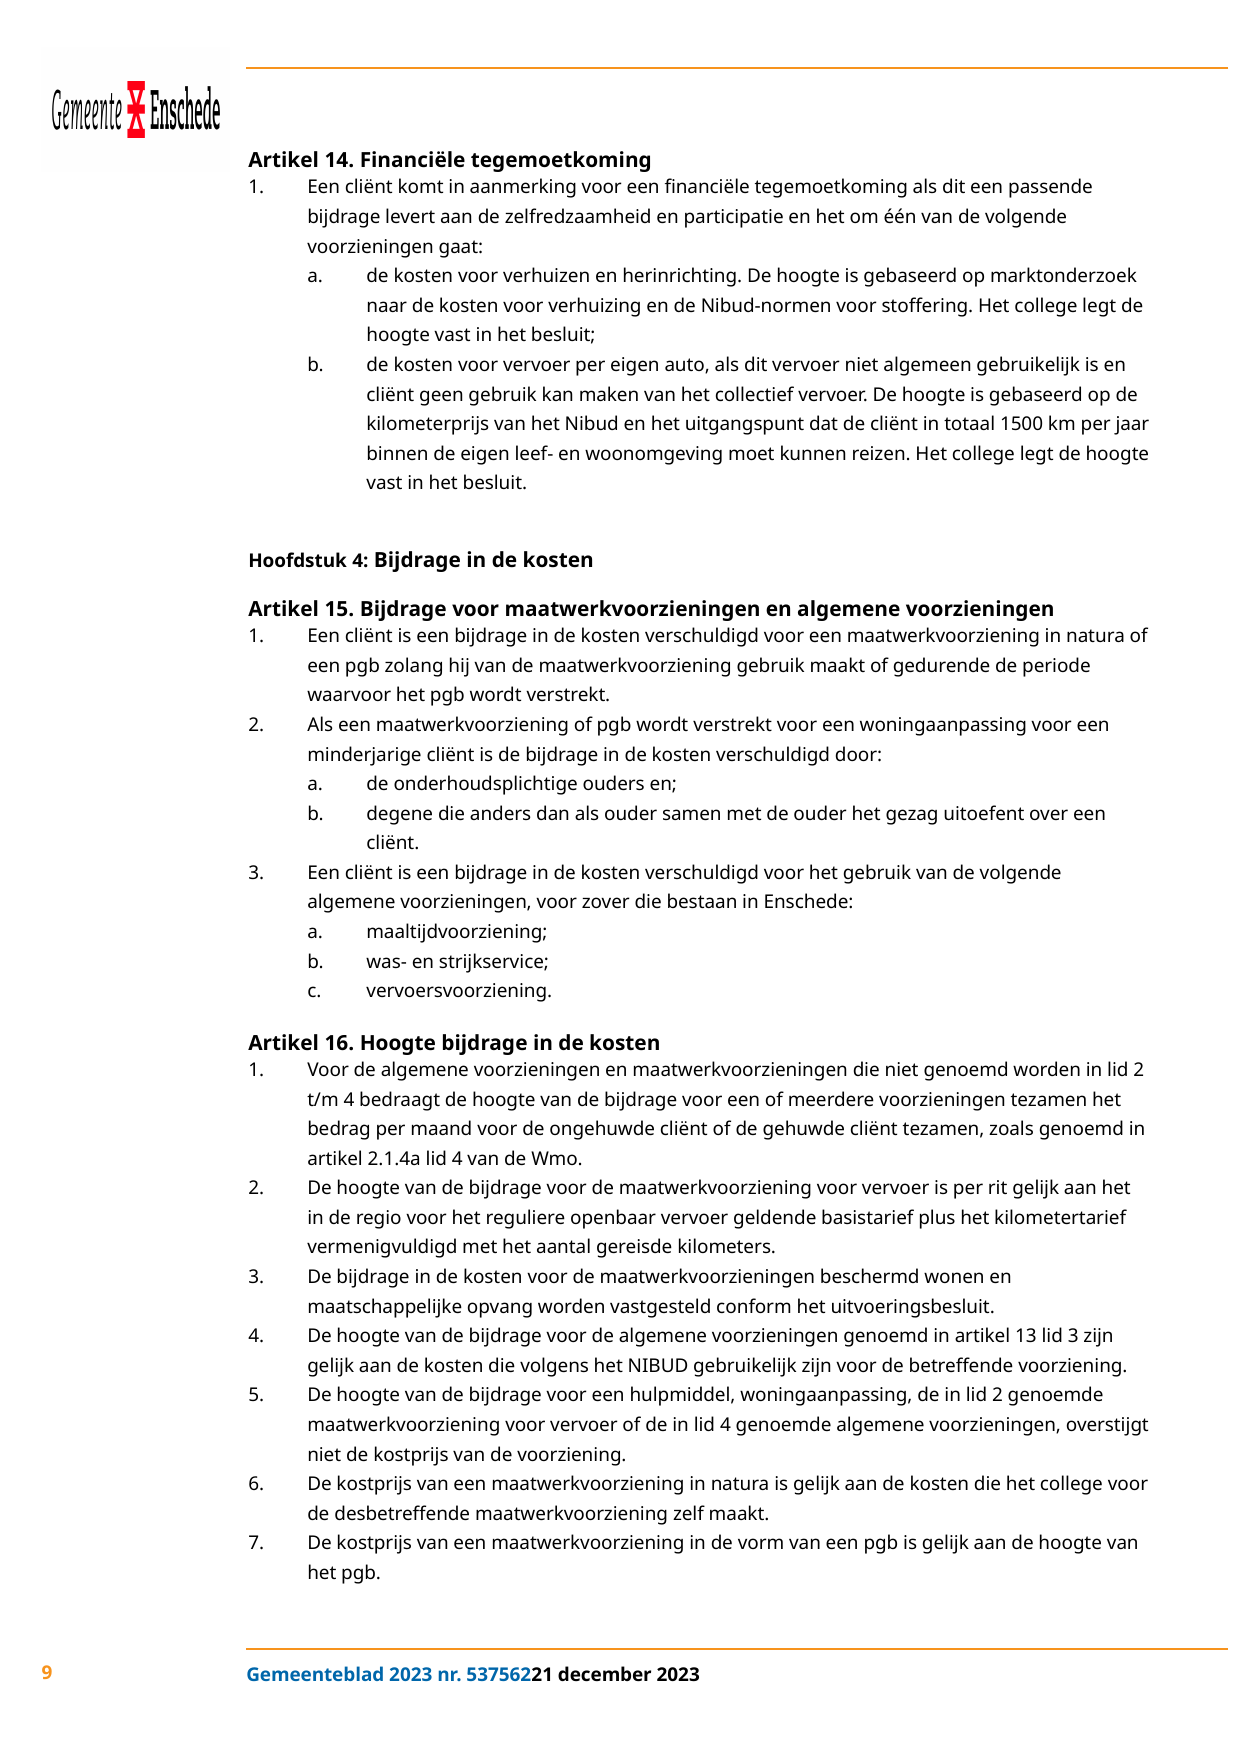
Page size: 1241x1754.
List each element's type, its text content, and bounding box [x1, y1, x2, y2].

list De kostprijs van een maatwerkvoorziening in de vorm van een pgb is gelijk aan de hoogte van het pgb. [248, 1529, 1152, 1585]
list Als een maatwerkvoorziening of pgb wordt verstrekt voor een woningaanpassing voor een minderjarige cliënt is de bijdrage in de kosten verschuldigd door: [248, 711, 1152, 766]
list de onderhoudsplichtige ouders en; [307, 770, 1152, 796]
list was- en strijkservice; [307, 948, 1152, 973]
list De hoogte van de bijdrage voor een hulpmiddel, woningaanpassing, de in lid 2 genoemde maatwerkvoorziening voor vervoer of de in lid 4 genoemde algemene voorzieningen, overstijgt niet de kostprijs van de voorziening. [248, 1382, 1152, 1467]
list Een cliënt komt in aanmerking voor een financiële tegemoetkoming als dit een passende bijdrage levert aan de zelfredzaamheid en participatie en het om één van de volgende voorzieningen gaat: [248, 174, 1152, 258]
text Artikel 14. Financiële tegemoetkoming [248, 145, 1152, 174]
picture [41, 47, 231, 172]
text Artikel 16. Hoogte bijdrage in de kosten [248, 1028, 1152, 1056]
list de kosten voor verhuizen en herinrichting. De hoogte is gebaseerd op marktonderzoek naar de kosten voor verhuizing en de Nibud-normen voor stoffering. Het college legt de hoogte vast in het besluit; [307, 262, 1152, 347]
list maaltijdvoorziening; [307, 918, 1152, 944]
text Artikel 15. Bijdrage voor maatwerkvoorzieningen en algemene voorzieningen [248, 594, 1152, 622]
text Hoofdstuk 4: Bijdrage in de kosten [248, 545, 1152, 573]
list De hoogte van de bijdrage voor de maatwerkvoorziening voor vervoer is per rit gelijk aan het in de regio voor het reguliere openbaar vervoer geldende basistarief plus het kilometertarief vermenigvuldigd met het aantal gereisde kilometers. [248, 1174, 1152, 1259]
list De hoogte van de bijdrage voor de algemene voorzieningen genoemd in artikel 13 lid 3 zijn gelijk aan de kosten die volgens het NIBUD gebruikelijk zijn voor de betreffende voorziening. [248, 1322, 1152, 1378]
list vervoersvoorziening. [307, 977, 1152, 1003]
list de kosten voor vervoer per eigen auto, als dit vervoer niet algemeen gebruikelijk is en cliënt geen gebruik kan maken van het collectief vervoer. De hoogte is gebaseerd op de kilometerprijs van het Nibud en het uitgangspunt dat de cliënt in totaal 1500 km per jaar binnen de eigen leef- en woonomgeving moet kunnen reizen. Het college legt de hoogte vast in het besluit. [307, 351, 1152, 495]
list degene die anders dan als ouder samen met de ouder het gezag uitoefent over een cliënt. [307, 800, 1152, 855]
list Voor de algemene voorzieningen en maatwerkvoorzieningen die niet genoemd worden in lid 2 t/m 4 bedraagt de hoogte van de bijdrage voor een of meerdere voorzieningen tezamen het bedrag per maand voor de ongehuwde cliënt of de gehuwde cliënt tezamen, zoals genoemd in artikel 2.1.4a lid 4 van de Wmo. [248, 1056, 1152, 1171]
list De kostprijs van een maatwerkvoorziening in natura is gelijk aan de kosten die het college voor de desbetreffende maatwerkvoorziening zelf maakt. [248, 1470, 1152, 1526]
list Een cliënt is een bijdrage in de kosten verschuldigd voor een maatwerkvoorziening in natura of een pgb zolang hij van de maatwerkvoorziening gebruik maakt of gedurende de periode waarvoor het pgb wordt verstrekt. [248, 622, 1152, 707]
list Een cliënt is een bijdrage in de kosten verschuldigd voor het gebruik van de volgende algemene voorzieningen, voor zover die bestaan in Enschede: [248, 859, 1152, 914]
list De bijdrage in de kosten voor de maatwerkvoorzieningen beschermd wonen en maatschappelijke opvang worden vastgesteld conform het uitvoeringsbesluit. [248, 1263, 1152, 1319]
